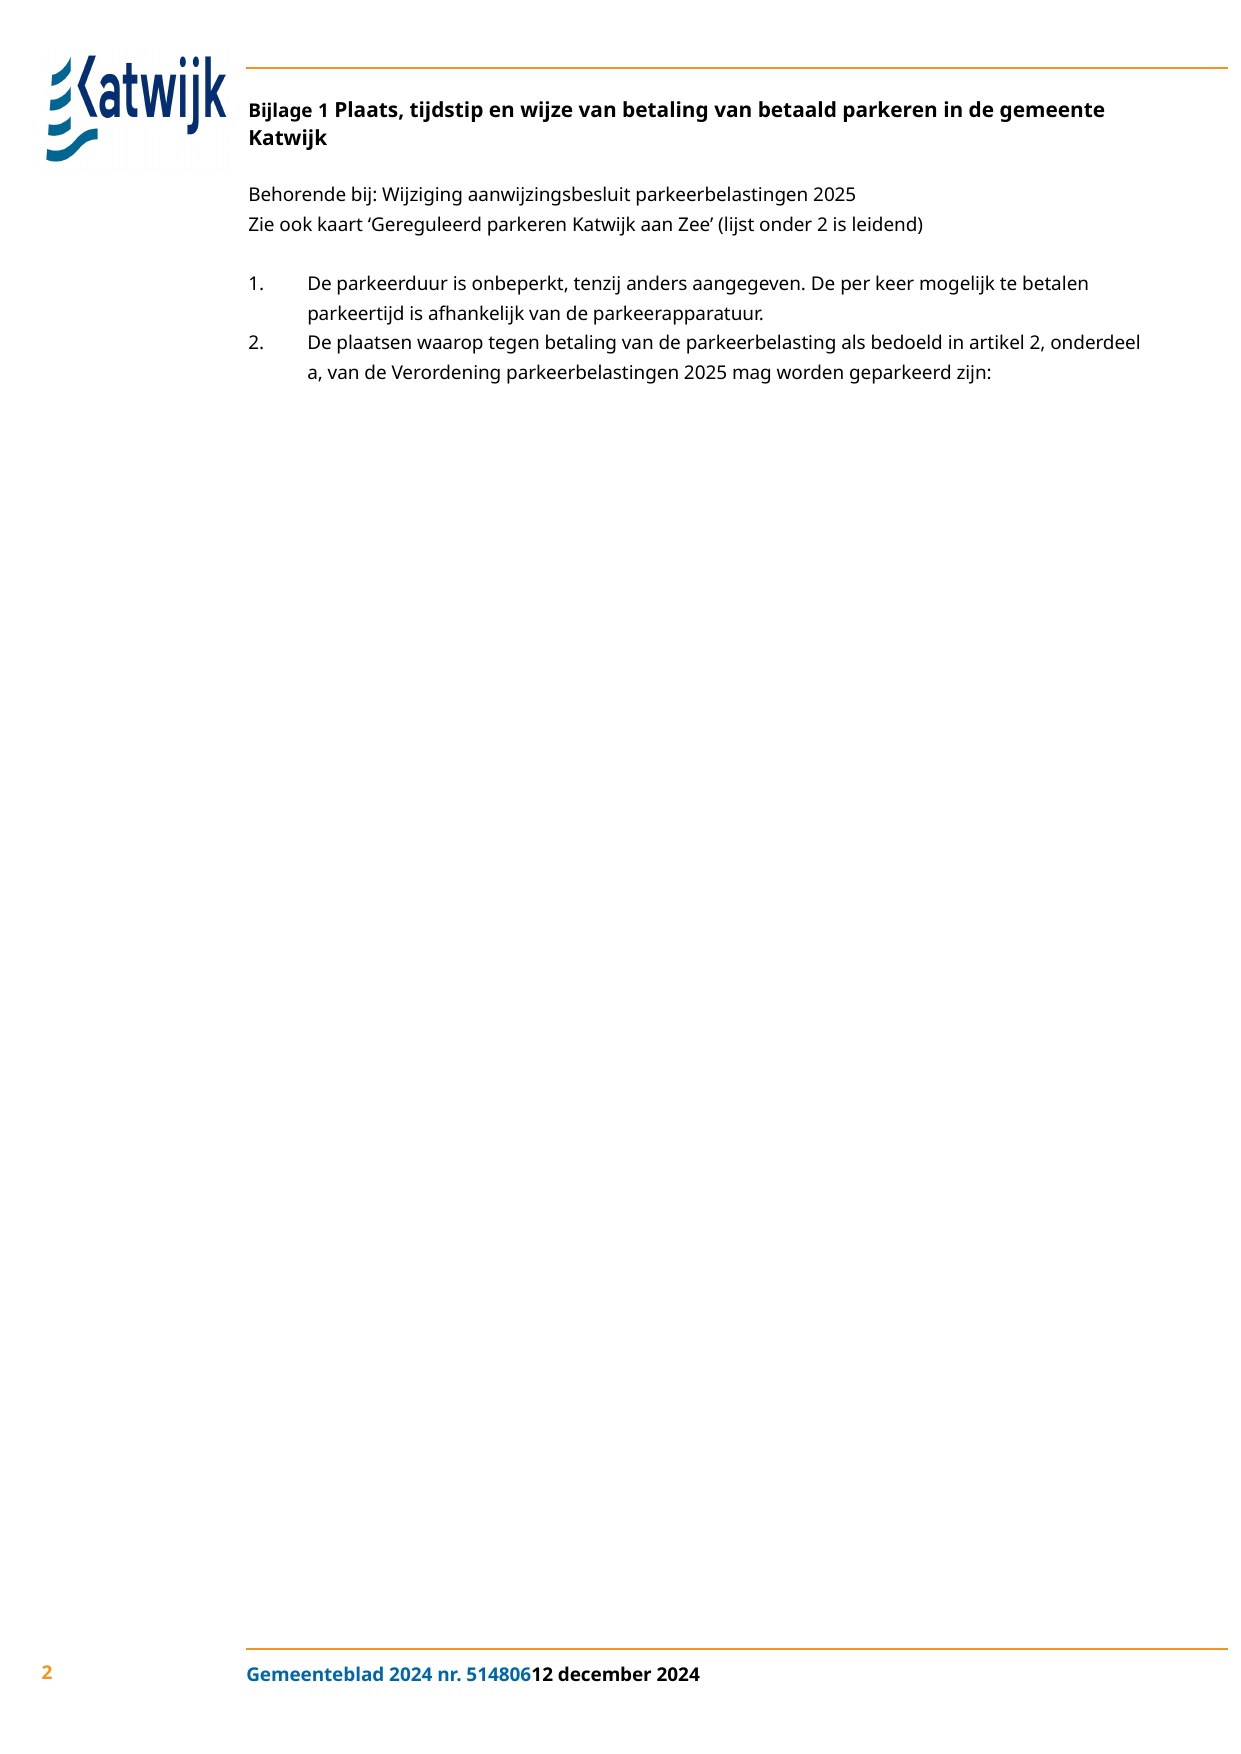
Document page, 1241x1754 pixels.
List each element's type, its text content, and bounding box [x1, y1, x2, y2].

text Bijlage 1 Plaats, tijdstip en wijze van betaling van betaald parkeren in de gemeente Katwijk [248, 95, 1152, 152]
list De parkeerduur is onbeperkt, tenzij anders aangegeven. De per keer mogelijk te betalen parkeertijd is afhankelijk van de parkeerapparatuur. [248, 270, 1152, 325]
text Behorende bij: Wijziging aanwijzingsbesluit parkeerbelastingen 2025 [248, 181, 1152, 207]
text Zie ook kaart ‘Gereguleerd parkeren Katwijk aan Zee’ (lijst onder 2 is leidend) [248, 211, 1152, 237]
list De plaatsen waarop tegen betaling van de parkeerbelasting als bedoeld in artikel 2, onderdeel a, van de Verordening parkeerbelastingen 2025 mag worden geparkeerd zijn: [248, 329, 1152, 384]
picture [41, 47, 231, 172]
